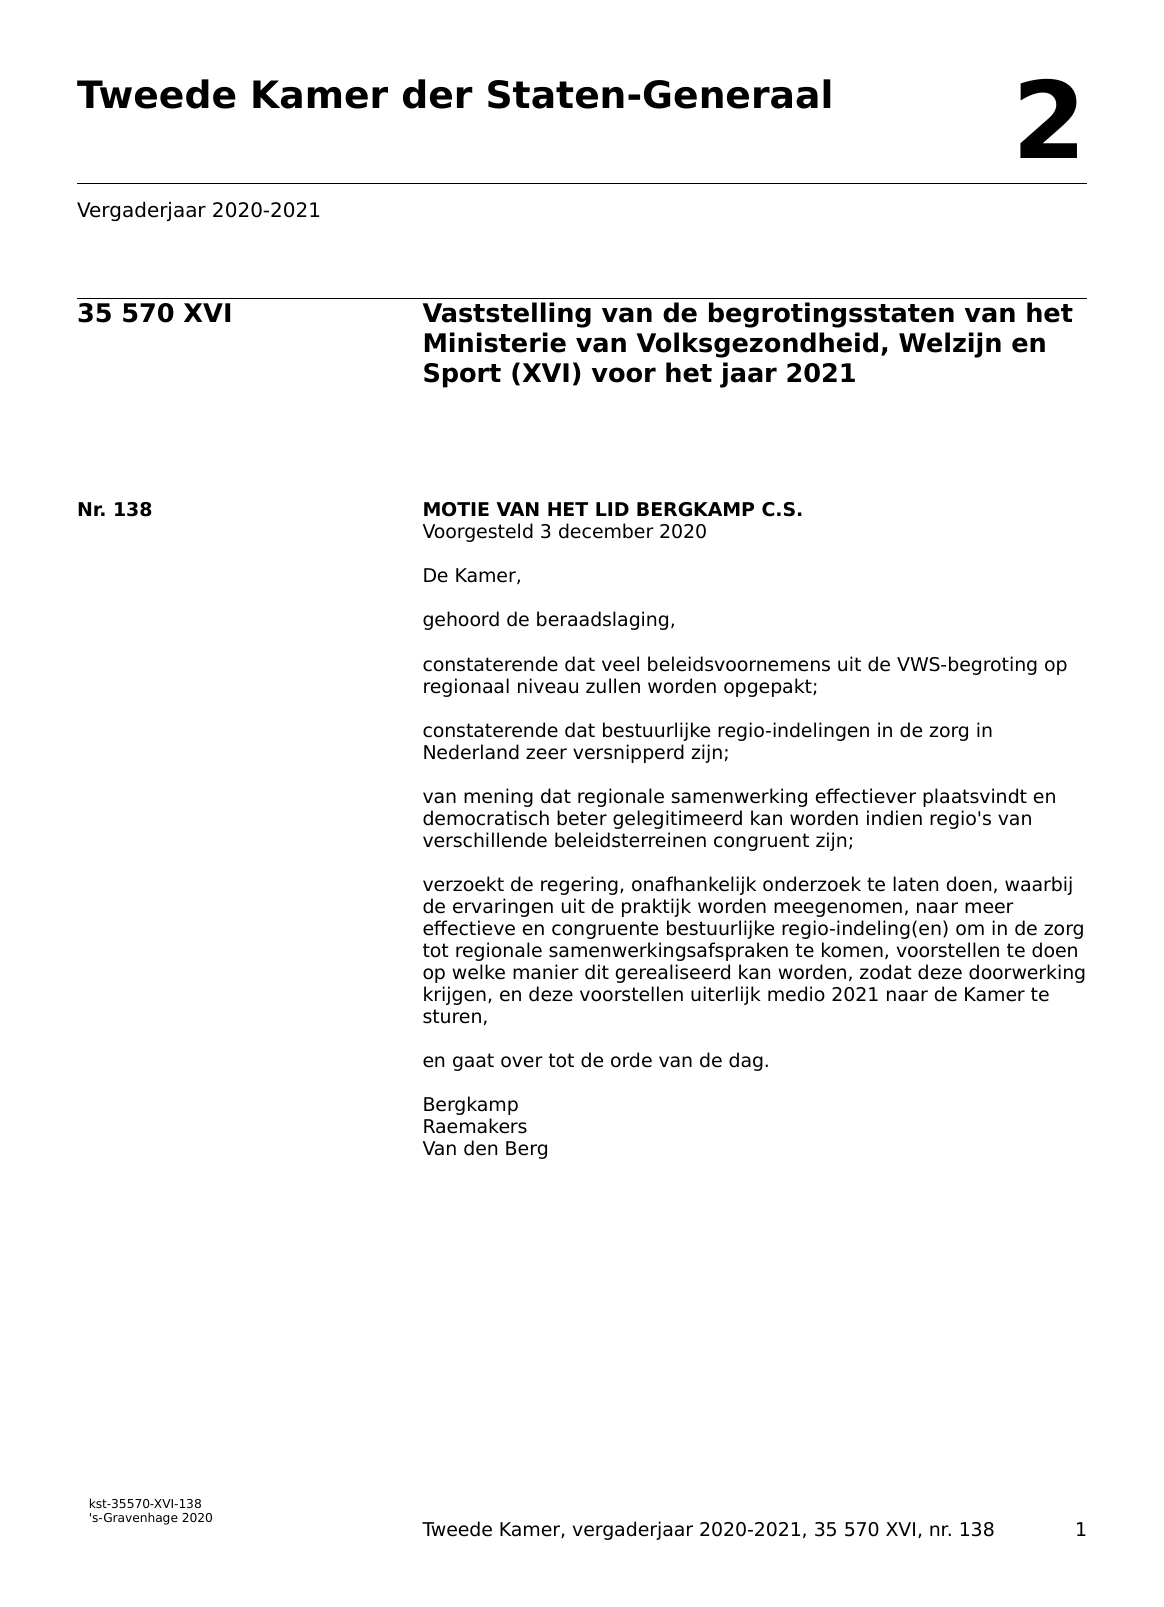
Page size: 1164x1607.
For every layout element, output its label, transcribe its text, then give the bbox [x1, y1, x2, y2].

text kst-35570-XVI-138 [88, 1497, 323, 1511]
text constaterende dat veel beleidsvoornemens uit de VWS-begroting op regionaal niveau zullen worden opgepakt; [422, 653, 1087, 697]
text constaterende dat bestuurlijke regio-indelingen in de zorg in Nederland zeer versnipperd zijn; [422, 720, 1087, 764]
table_header 2 [886, 59, 1087, 183]
text Bergkamp [422, 1094, 1087, 1116]
text van mening dat regionale samenwerking effectiever plaatsvindt en democratisch beter gelegitimeerd kan worden indien regio's van verschillende beleidsterreinen congruent zijn; [422, 786, 1087, 852]
text 's-Gravenhage 2020 [88, 1511, 323, 1525]
subtitle Nr. 138 MOTIE VAN HET LID BERGKAMP C.S. [77, 499, 1087, 521]
text De Kamer, [422, 565, 1087, 587]
table_cell Vergaderjaar 2020-2021 [77, 184, 1087, 298]
text verzoekt de regering, onafhankelijk onderzoek te laten doen, waarbij de ervaringen uit de praktijk worden meegenomen, naar meer effectieve en congruente bestuurlijke regio-indeling(en) om in de zorg tot regionale samenwerkingsafspraken te komen, voorstellen te doen op welke manier dit gerealiseerd kan worden, zodat deze doorwerking krijgen, en deze voorstellen uiterlijk medio 2021 naar de Kamer te sturen, [422, 874, 1087, 1028]
table_header Tweede Kamer der Staten-Generaal [77, 59, 886, 183]
text Raemakers [422, 1116, 1087, 1138]
text Van den Berg [422, 1138, 1087, 1160]
text gehoord de beraadslaging, [422, 609, 1087, 631]
text Voorgesteld 3 december 2020 [422, 521, 1087, 543]
text en gaat over tot de orde van de dag. [422, 1050, 1087, 1072]
subtitle 35 570 XVI Vaststelling van de begrotingsstaten van het Ministerie van Volksgezondheid, Welzijn en Sport (XVI) voor het jaar 2021 [77, 299, 1087, 388]
